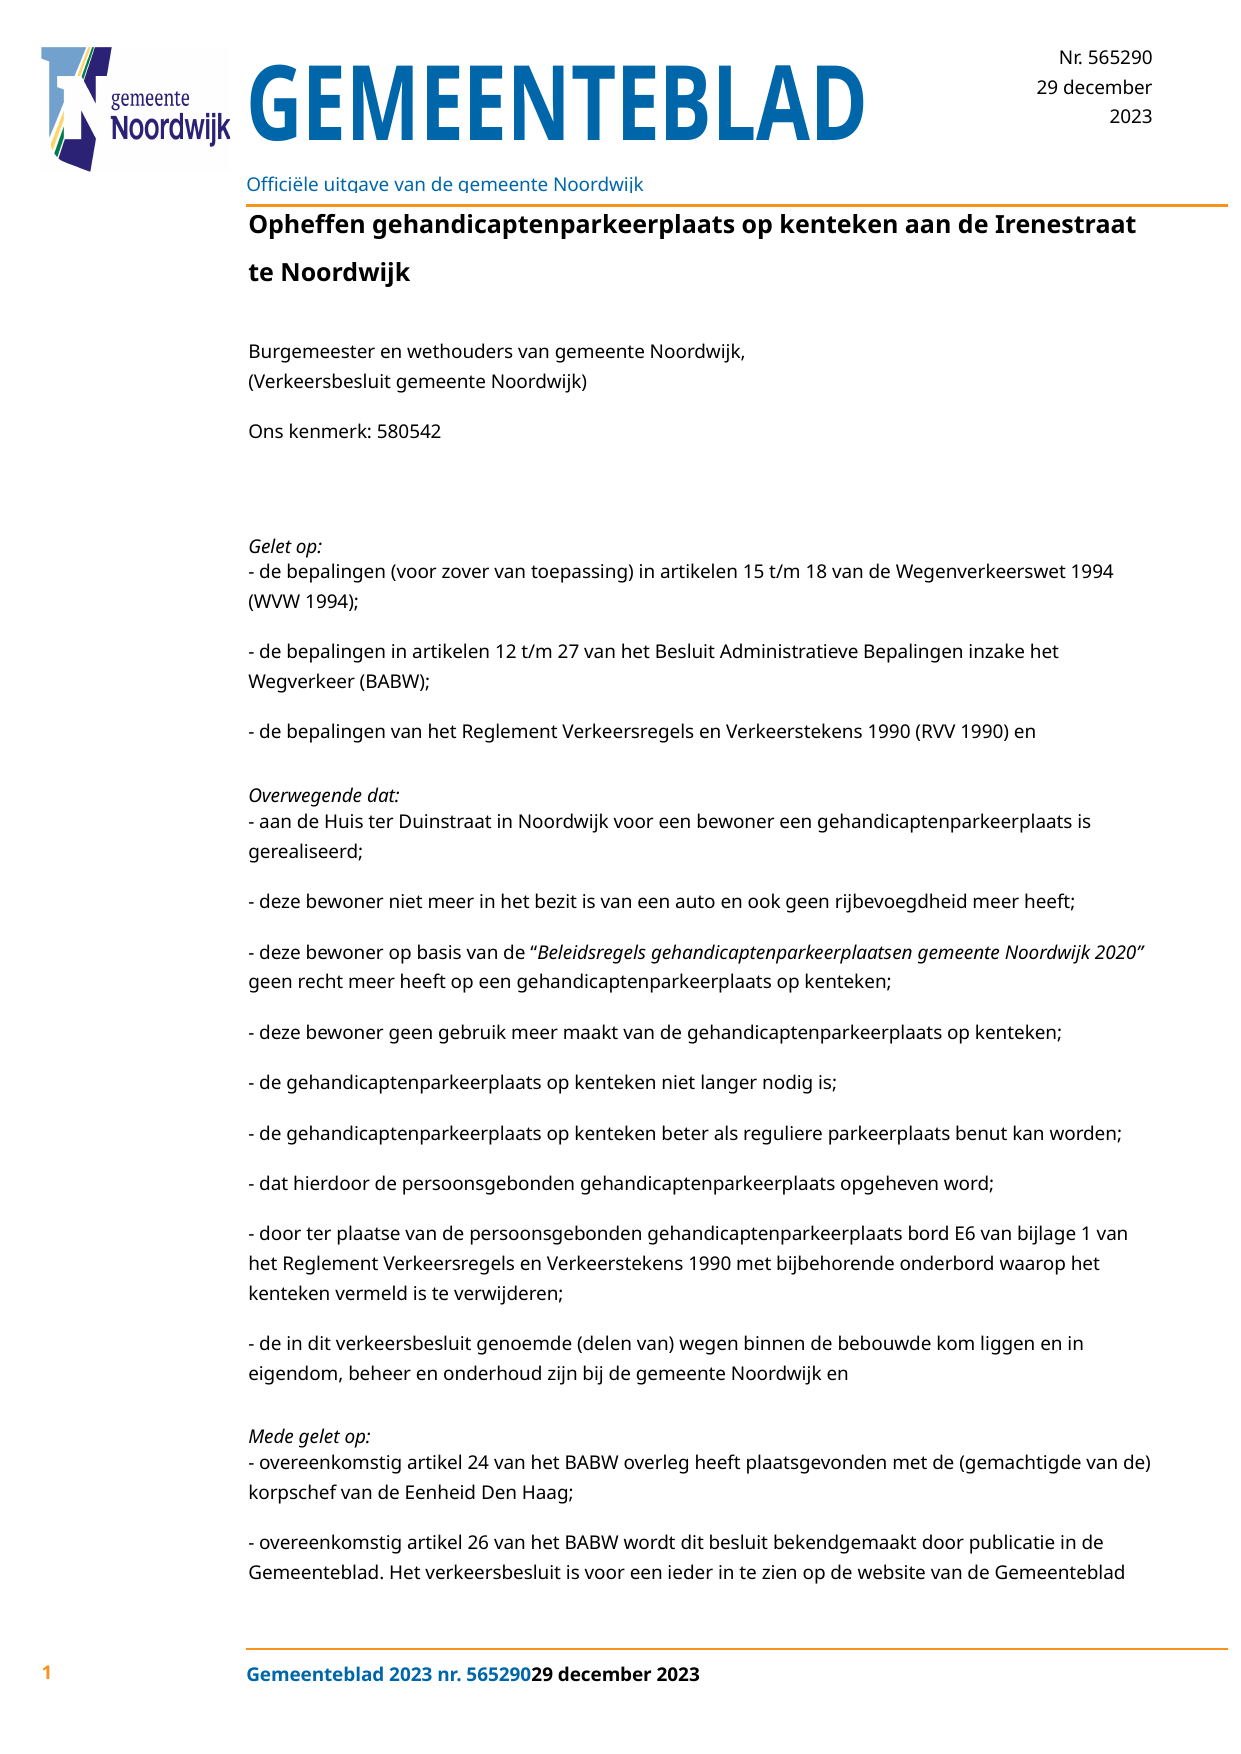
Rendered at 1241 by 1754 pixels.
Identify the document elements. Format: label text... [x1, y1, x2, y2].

text - dat hierdoor de persoonsgebonden gehandicaptenparkeerplaats opgeheven word; [248, 1170, 1152, 1196]
text Ons kenmerk: 580542 [248, 419, 1152, 444]
text - de gehandicaptenparkeerplaats op kenteken beter als reguliere parkeerplaats benut kan worden; [248, 1120, 1152, 1145]
text Overwegende dat: [248, 783, 1152, 808]
text Burgemeester en wethouders van gemeente Noordwijk, [248, 339, 1152, 364]
text Gelet op: [248, 533, 1152, 559]
text - de gehandicaptenparkeerplaats op kenteken niet langer nodig is; [248, 1069, 1152, 1095]
text - de bepalingen (voor zover van toepassing) in artikelen 15 t/m 18 van de Wegenverkeerswet 1994 (WVW 1994); [248, 559, 1152, 614]
text - deze bewoner op basis van de “Beleidsregels gehandicaptenparkeerplaatsen gemeente Noordwijk 2020” geen recht meer heeft op een gehandicaptenparkeerplaats op kenteken; [248, 939, 1152, 994]
text - de in dit verkeersbesluit genoemde (delen van) wegen binnen de bebouwde kom liggen en in eigendom, beheer en onderhoud zijn bij de gemeente Noordwijk en [248, 1330, 1152, 1385]
text - door ter plaatse van de persoonsgebonden gehandicaptenparkeerplaats bord E6 van bijlage 1 van het Reglement Verkeersregels en Verkeerstekens 1990 met bijbehorende onderbord waarop het kenteken vermeld is te verwijderen; [248, 1221, 1152, 1305]
picture [41, 47, 231, 172]
text - de bepalingen van het Reglement Verkeersregels en Verkeerstekens 1990 (RVV 1990) en [248, 719, 1152, 744]
text - aan de Huis ter Duinstraat in Noordwijk voor een bewoner een gehandicaptenparkeerplaats is gerealiseerd; [248, 808, 1152, 864]
text (Verkeersbesluit gemeente Noordwijk) [248, 368, 1152, 394]
text - de bepalingen in artikelen 12 t/m 27 van het Besluit Administratieve Bepalingen inzake het Wegverkeer (BABW); [248, 639, 1152, 694]
text Opheffen gehandicaptenparkeerplaats op kenteken aan de Irenestraat te Noordwijk [248, 207, 1152, 288]
text - overeenkomstig artikel 24 van het BABW overleg heeft plaatsgevonden met de (gemachtigde van de) korpschef van de Eenheid Den Haag; [248, 1449, 1152, 1505]
text - deze bewoner geen gebruik meer maakt van de gehandicaptenparkeerplaats op kenteken; [248, 1019, 1152, 1044]
text Mede gelet op: [248, 1424, 1152, 1449]
text - overeenkomstig artikel 26 van het BABW wordt dit besluit bekendgemaakt door publicatie in de Gemeenteblad. Het verkeersbesluit is voor een ieder in te zien op de website van de Gemeenteblad [248, 1529, 1152, 1585]
text - deze bewoner niet meer in het bezit is van een auto en ook geen rijbevoegdheid meer heeft; [248, 888, 1152, 914]
